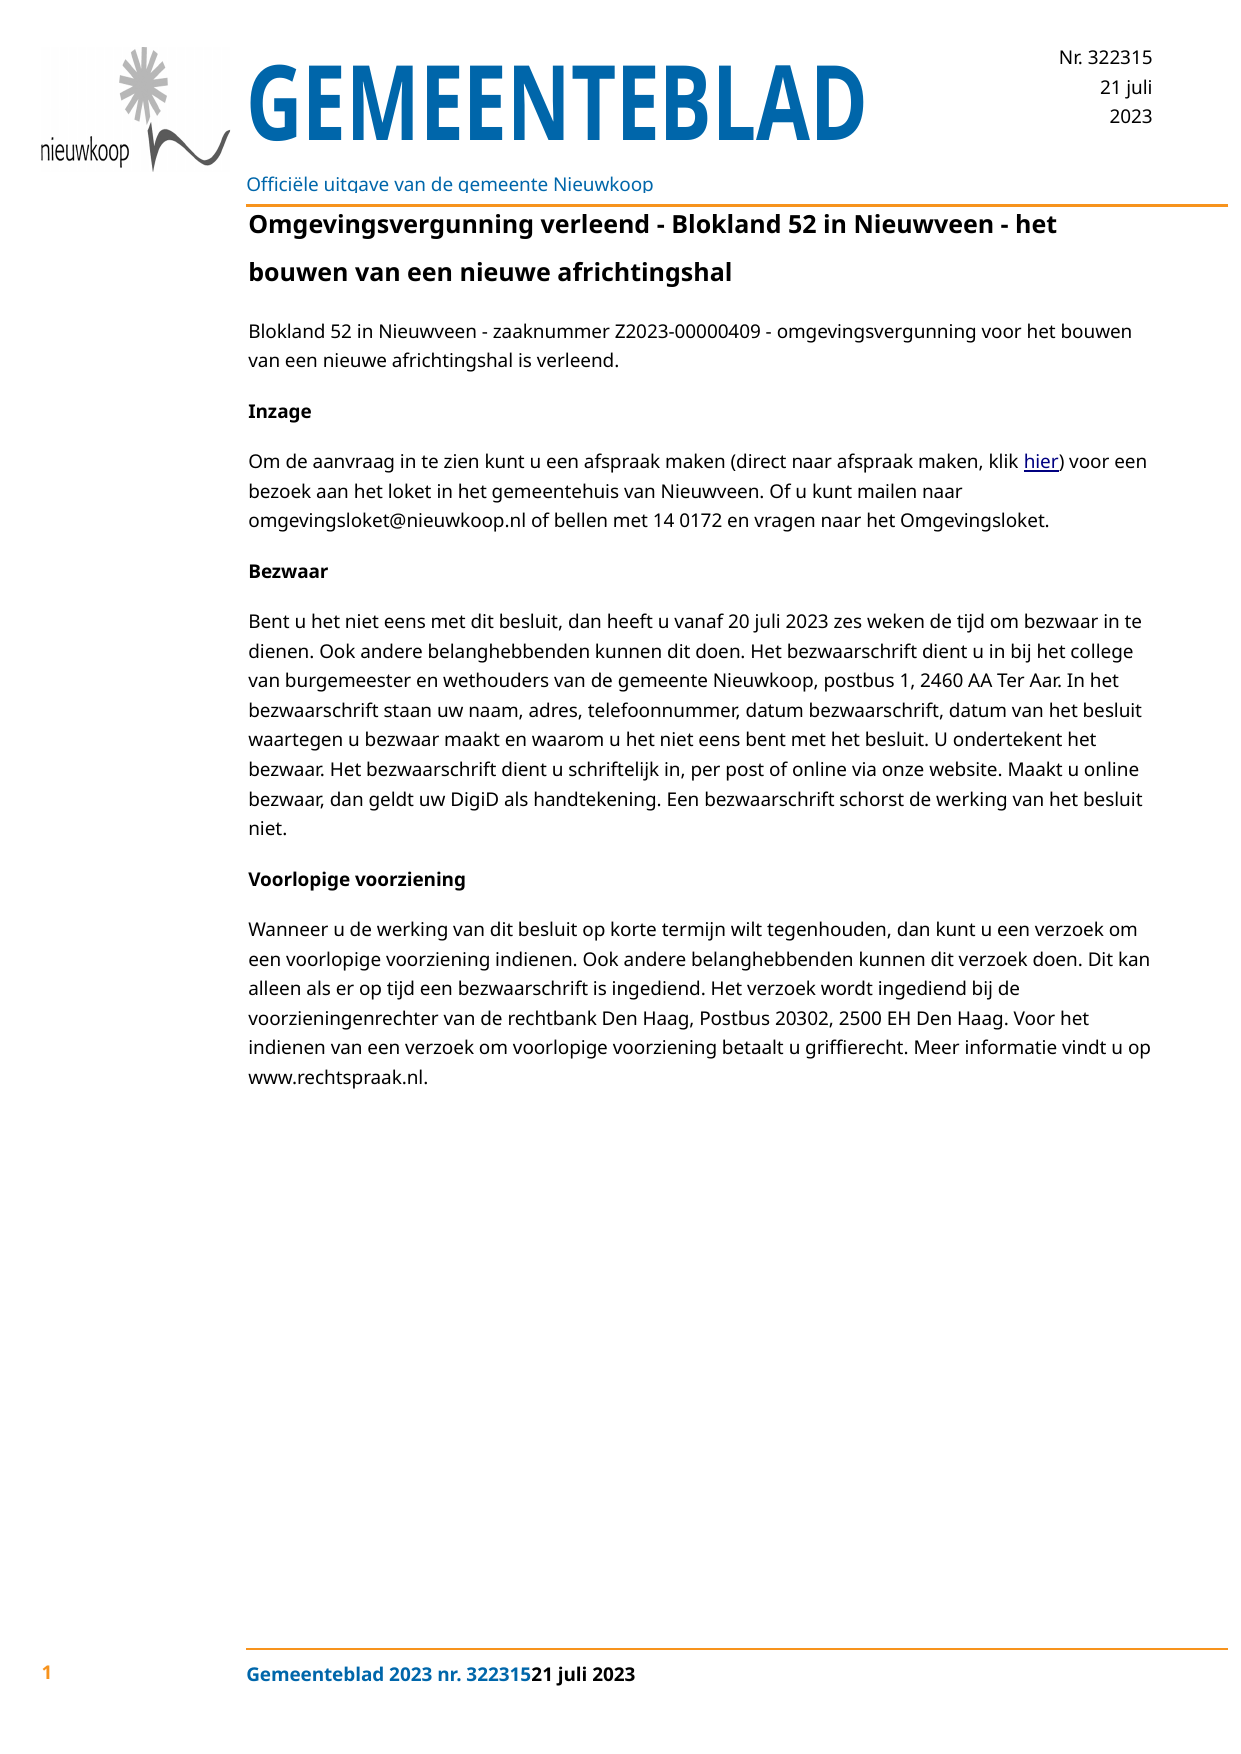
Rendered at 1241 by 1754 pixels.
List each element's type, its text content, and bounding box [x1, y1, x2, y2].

text Blokland 52 in Nieuwveen - zaaknummer Z2023-00000409 - omgevingsvergunning voor het bouwen van een nieuwe africhtingshal is verleend. [248, 318, 1152, 373]
text Bent u het niet eens met dit besluit, dan heeft u vanaf 20 juli 2023 zes weken de tijd om bezwaar in te dienen. Ook andere belanghebbenden kunnen dit doen. Het bezwaarschrift dient u in bij het college van burgemeester en wethouders van de gemeente Nieuwkoop, postbus 1, 2460 AA Ter Aar. In het bezwaarschrift staan uw naam, adres, telefoonnummer, datum bezwaarschrift, datum van het besluit waartegen u bezwaar maakt en waarom u het niet eens bent met het besluit. U ondertekent het bezwaar. Het bezwaarschrift dient u schriftelijk in, per post of online via onze website. Maakt u online bezwaar, dan geldt uw DigiD als handtekening. Een bezwaarschrift schorst de werking van het besluit niet. [248, 608, 1152, 841]
text Bezwaar [248, 558, 1152, 584]
text Wanneer u de werking van dit besluit op korte termijn wilt tegenhouden, dan kunt u een verzoek om een voorlopige voorziening indienen. Ook andere belanghebbenden kunnen dit verzoek doen. Dit kan alleen als er op tijd een bezwaarschrift is ingediend. Het verzoek wordt ingediend bij de voorzieningenrechter van de rechtbank Den Haag, Postbus 20302, 2500 EH Den Haag. Voor het indienen van een verzoek om voorlopige voorziening betaalt u griffierecht. Meer informatie vindt u op www.rechtspraak.nl. [248, 916, 1152, 1090]
picture [41, 47, 231, 172]
text Voorlopige voorziening [248, 866, 1152, 892]
text Om de aanvraag in te zien kunt u een afspraak maken (direct naar afspraak maken, klik hier) voor een bezoek aan het loket in het gemeentehuis van Nieuwveen. Of u kunt mailen naar omgevingsloket@nieuwkoop.nl of bellen met 14 0172 en vragen naar het Omgevingsloket. [248, 448, 1152, 533]
text Inzage [248, 398, 1152, 424]
text Omgevingsvergunning verleend - Blokland 52 in Nieuwveen - het bouwen van een nieuwe africhtingshal [248, 207, 1152, 288]
